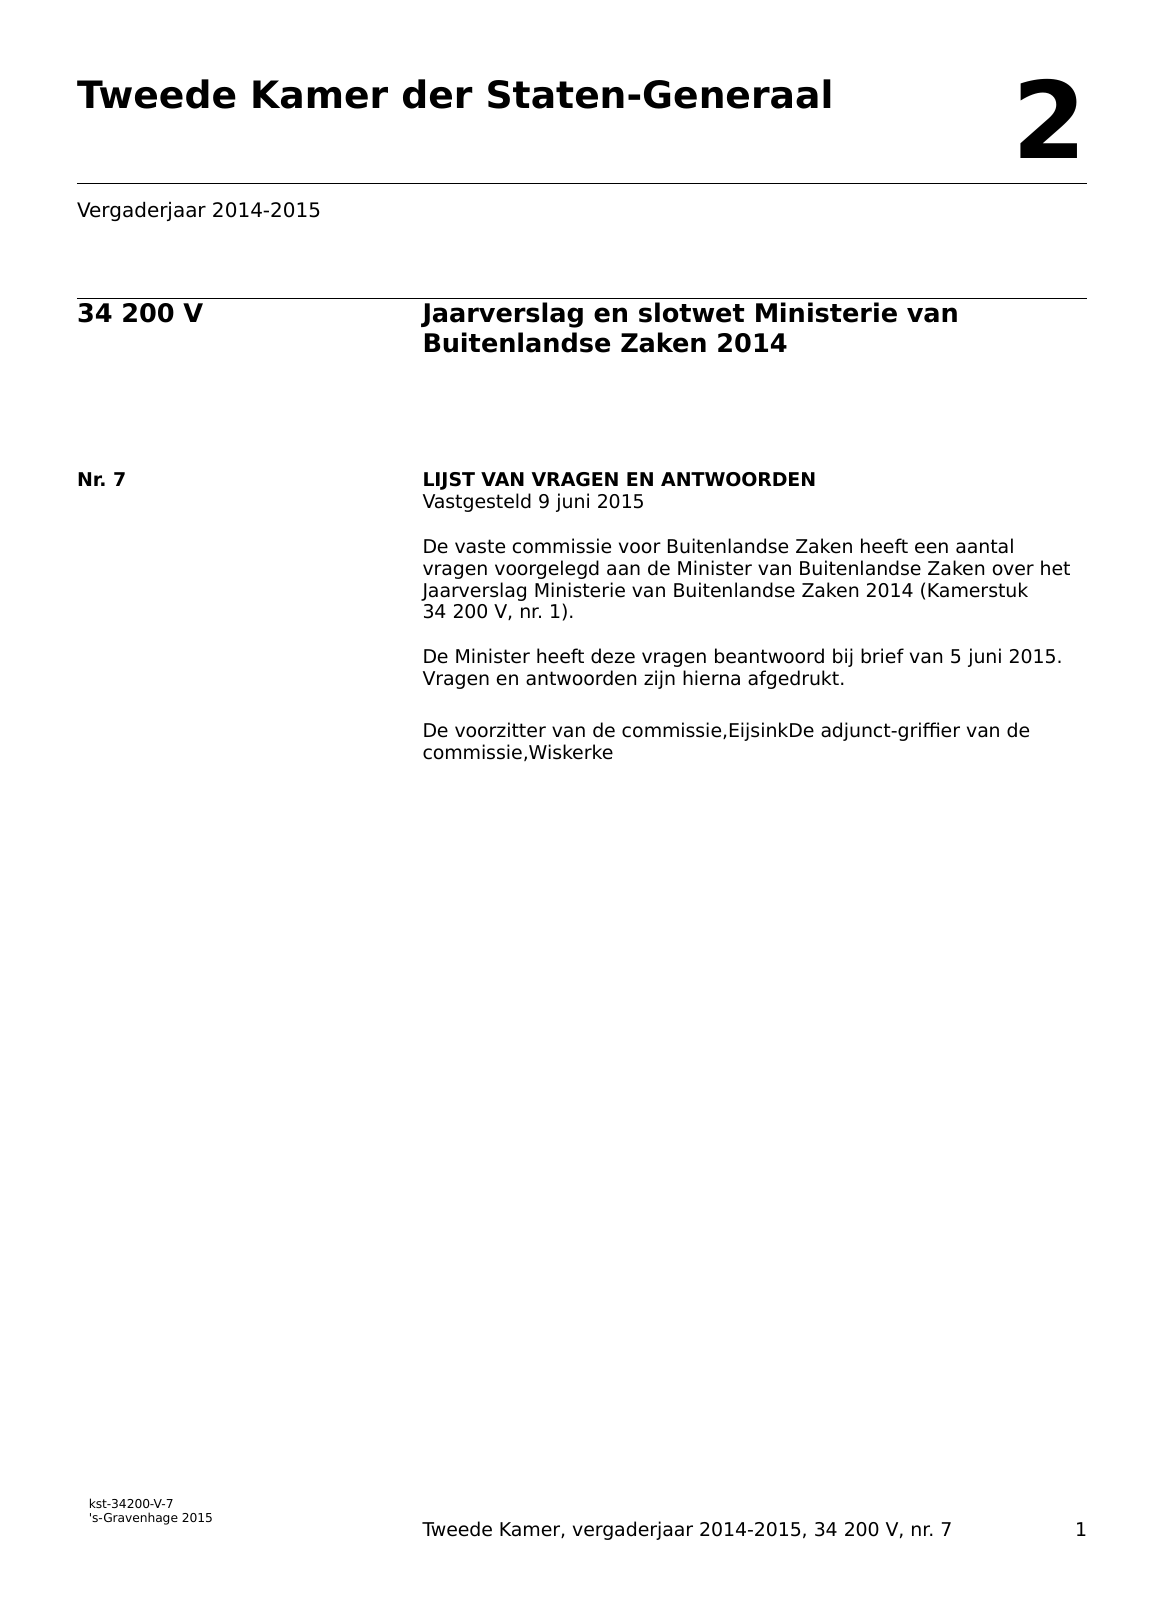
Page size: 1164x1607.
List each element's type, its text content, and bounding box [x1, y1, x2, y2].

text De Minister heeft deze vragen beantwoord bij brief van 5 juni 2015. Vragen en antwoorden zijn hierna afgedrukt. [422, 646, 1087, 689]
text kst-34200-V-7 [88, 1497, 323, 1511]
table_cell Vergaderjaar 2014-2015 [77, 184, 1087, 298]
table_header 2 [886, 59, 1087, 183]
subtitle Nr. 7 LIJST VAN VRAGEN EN ANTWOORDEN [77, 469, 1087, 491]
table_header Tweede Kamer der Staten-Generaal [77, 59, 886, 183]
subtitle 34 200 V Jaarverslag en slotwet Ministerie van Buitenlandse Zaken 2014 [77, 299, 1087, 358]
text De voorzitter van de commissie,EijsinkDe adjunct-griffier van de commissie,Wiskerke [422, 719, 1087, 763]
text 's-Gravenhage 2015 [88, 1511, 323, 1525]
text De vaste commissie voor Buitenlandse Zaken heeft een aantal vragen voorgelegd aan de Minister van Buitenlandse Zaken over het Jaarverslag Ministerie van Buitenlandse Zaken 2014 (Kamerstuk 34 200 V, nr. 1). [422, 536, 1087, 623]
text Vastgesteld 9 juni 2015 [422, 491, 1087, 513]
